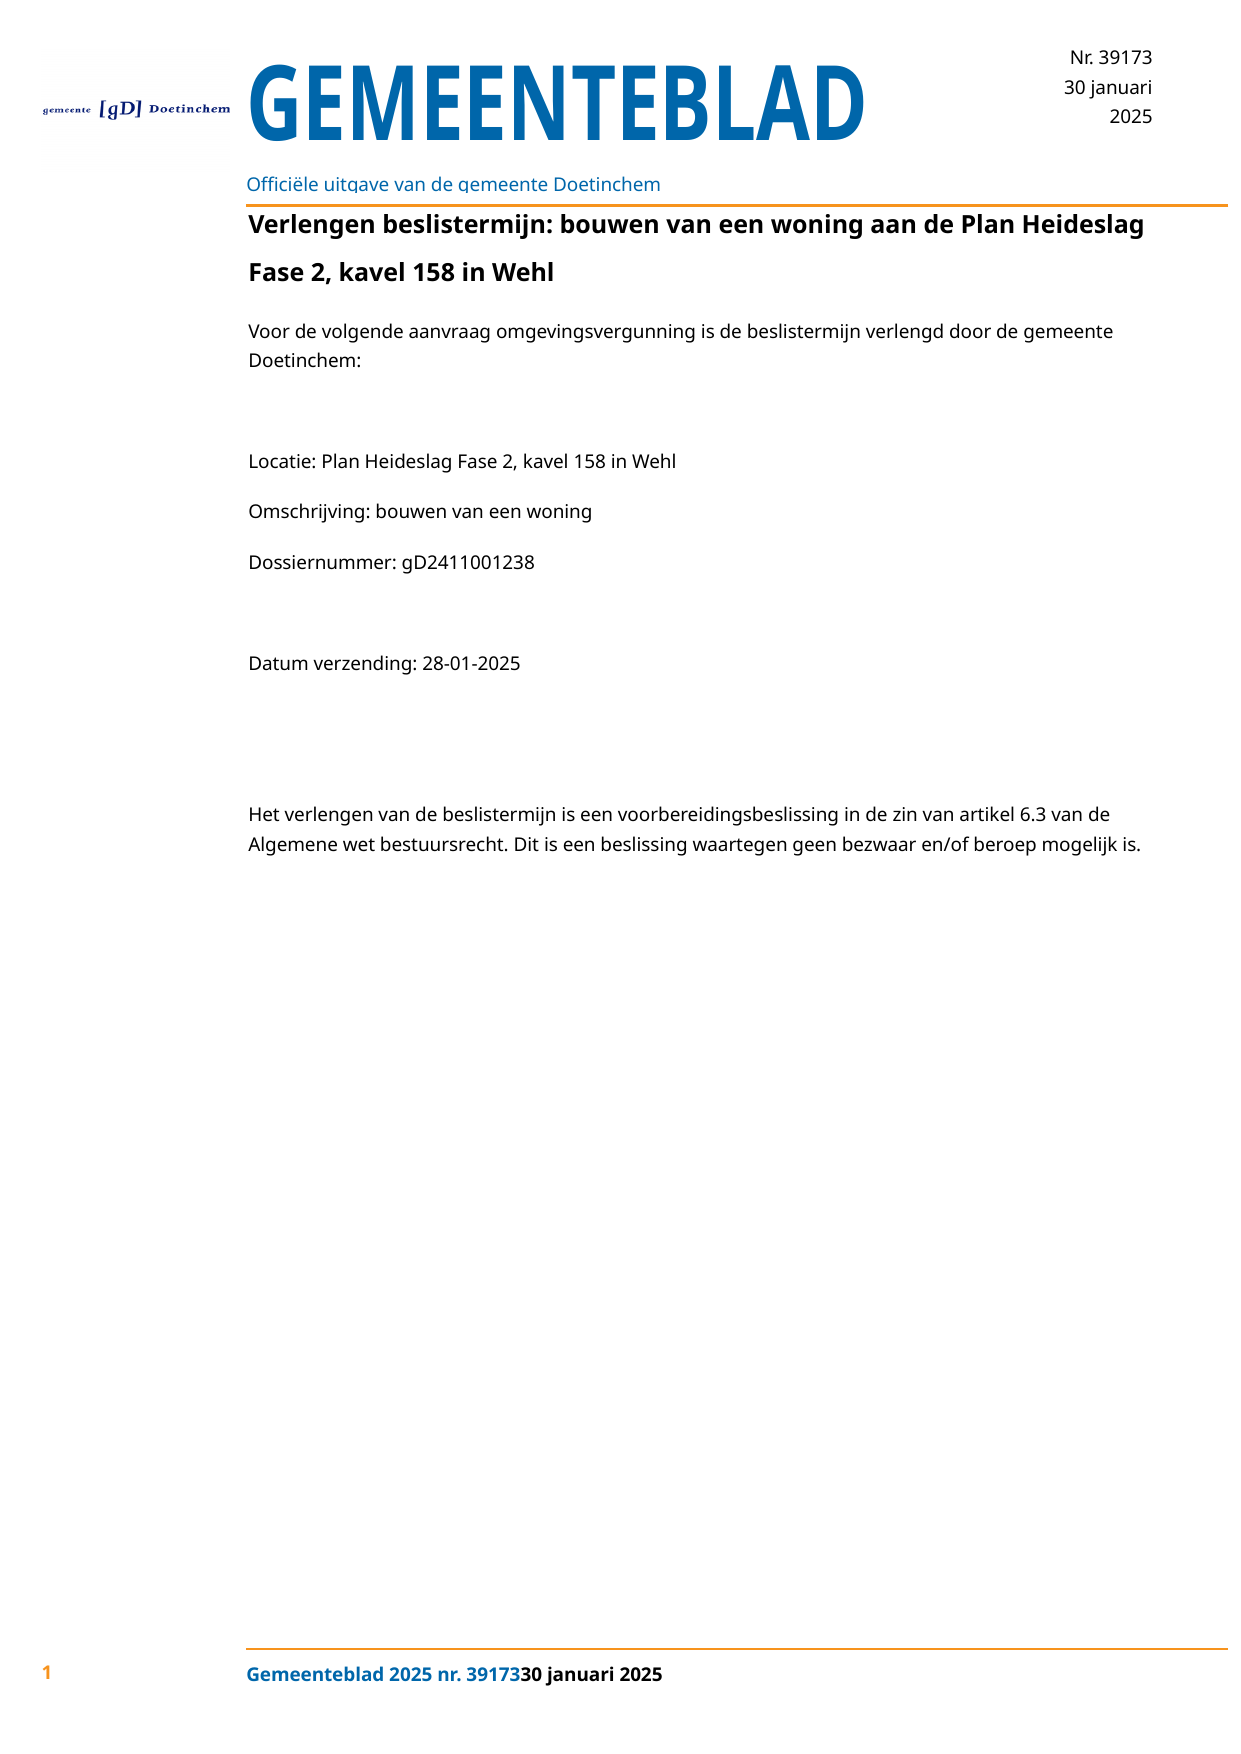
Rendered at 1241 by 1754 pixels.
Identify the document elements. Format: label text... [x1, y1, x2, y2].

text Omschrijving: bouwen van een woning [248, 499, 1152, 524]
text Dossiernummer: gD2411001238 [248, 549, 1152, 575]
text Voor de volgende aanvraag omgevingsvergunning is de beslistermijn verlengd door de gemeente Doetinchem: [248, 318, 1152, 373]
text Het verlengen van de beslistermijn is een voorbereidingsbeslissing in de zin van artikel 6.3 van de Algemene wet bestuursrecht. Dit is een beslissing waartegen geen bezwaar en/of beroep mogelijk is. [248, 801, 1152, 857]
text Datum verzending: 28-01-2025 [248, 650, 1152, 676]
text Locatie: Plan Heideslag Fase 2, kavel 158 in Wehl [248, 448, 1152, 474]
text Verlengen beslistermijn: bouwen van een woning aan de Plan Heideslag Fase 2, kavel 158 in Wehl [248, 207, 1152, 288]
picture [41, 47, 231, 172]
